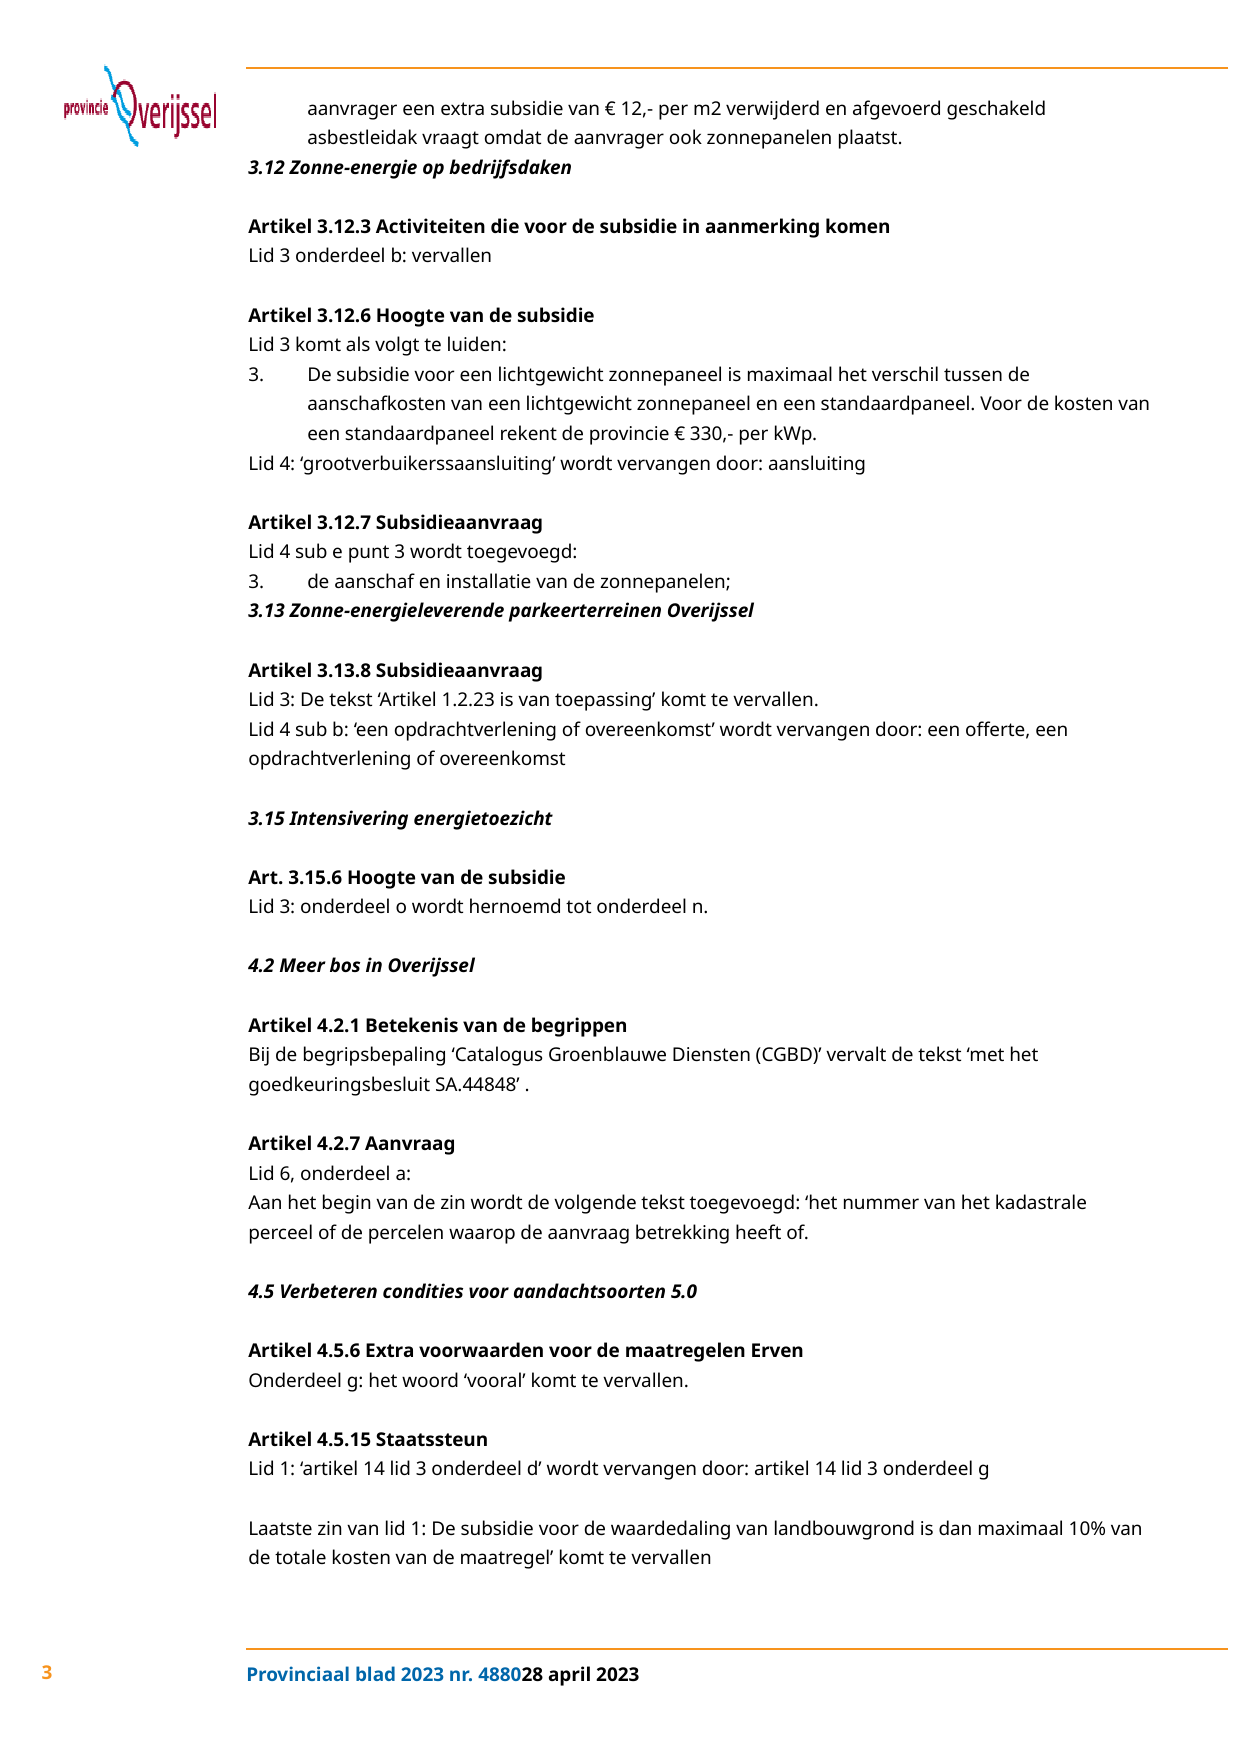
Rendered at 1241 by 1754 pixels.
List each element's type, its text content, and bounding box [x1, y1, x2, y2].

text Bij de begripsbepaling ‘Catalogus Groenblauwe Diensten (CGBD)’ vervalt de tekst ‘met het goedkeuringsbesluit SA.44848’ . [248, 1041, 1152, 1097]
text Artikel 3.12.3 Activiteiten die voor de subsidie in aanmerking komen [248, 213, 1152, 239]
text Lid 3: onderdeel o wordt hernoemd tot onderdeel n. [248, 893, 1152, 919]
text Art. 3.15.6 Hoogte van de subsidie [248, 864, 1152, 890]
text Lid 1: ‘artikel 14 lid 3 onderdeel d’ wordt vervangen door: artikel 14 lid 3 onderdeel g [248, 1456, 1152, 1481]
text Artikel 3.13.8 Subsidieaanvraag [248, 657, 1152, 683]
text Lid 4 sub e punt 3 wordt toegevoegd: [248, 538, 1152, 564]
text Lid 4 sub b: ‘een opdrachtverlening of overeenkomst’ wordt vervangen door: een offerte, een opdrachtverlening of overeenkomst [248, 716, 1152, 771]
text 3.15 Intensivering energietoezicht [248, 805, 1152, 831]
text Artikel 4.5.6 Extra voorwaarden voor de maatregelen Erven [248, 1337, 1152, 1363]
text Lid 3 komt als volgt te luiden: [248, 331, 1152, 357]
text Aan het begin van de zin wordt de volgende tekst toegevoegd: ‘het nummer van het kadastrale perceel of de percelen waarop de aanvraag betrekking heeft of. [248, 1189, 1152, 1245]
list aanvrager een extra subsidie van € 12,- per m2 verwijderd en afgevoerd geschakeld asbestleidak vraagt omdat de aanvrager ook zonnepanelen plaatst. [248, 95, 1152, 150]
text 4.5 Verbeteren condities voor aandachtsoorten 5.0 [248, 1278, 1152, 1304]
text Artikel 4.2.1 Betekenis van de begrippen [248, 1012, 1152, 1038]
picture [41, 47, 231, 172]
text Lid 4: ‘grootverbuikerssaansluiting’ wordt vervangen door: aansluiting [248, 450, 1152, 476]
text Artikel 3.12.6 Hoogte van de subsidie [248, 302, 1152, 328]
text Onderdeel g: het woord ‘vooral’ komt te vervallen. [248, 1367, 1152, 1393]
list de aanschaf en installatie van de zonnepanelen; [248, 568, 1152, 594]
text Artikel 4.5.15 Staatssteun [248, 1426, 1152, 1452]
text 3.13 Zonne-energieleverende parkeerterreinen Overijssel [248, 598, 1152, 623]
text 4.2 Meer bos in Overijssel [248, 953, 1152, 978]
text Artikel 4.2.7 Aanvraag [248, 1130, 1152, 1156]
text Lid 3: De tekst ‘Artikel 1.2.23 is van toepassing’ komt te vervallen. [248, 686, 1152, 712]
text Laatste zin van lid 1: De subsidie voor de waardedaling van landbouwgrond is dan maximaal 10% van de totale kosten van de maatregel’ komt te vervallen [248, 1515, 1152, 1570]
text Lid 6, onderdeel a: [248, 1160, 1152, 1186]
text Artikel 3.12.7 Subsidieaanvraag [248, 509, 1152, 535]
text 3.12 Zonne-energie op bedrijfsdaken [248, 154, 1152, 180]
list De subsidie voor een lichtgewicht zonnepaneel is maximaal het verschil tussen de aanschafkosten van een lichtgewicht zonnepaneel en een standaardpaneel. Voor de kosten van een standaardpaneel rekent de provincie € 330,- per kWp. [248, 361, 1152, 446]
text Lid 3 onderdeel b: vervallen [248, 243, 1152, 268]
